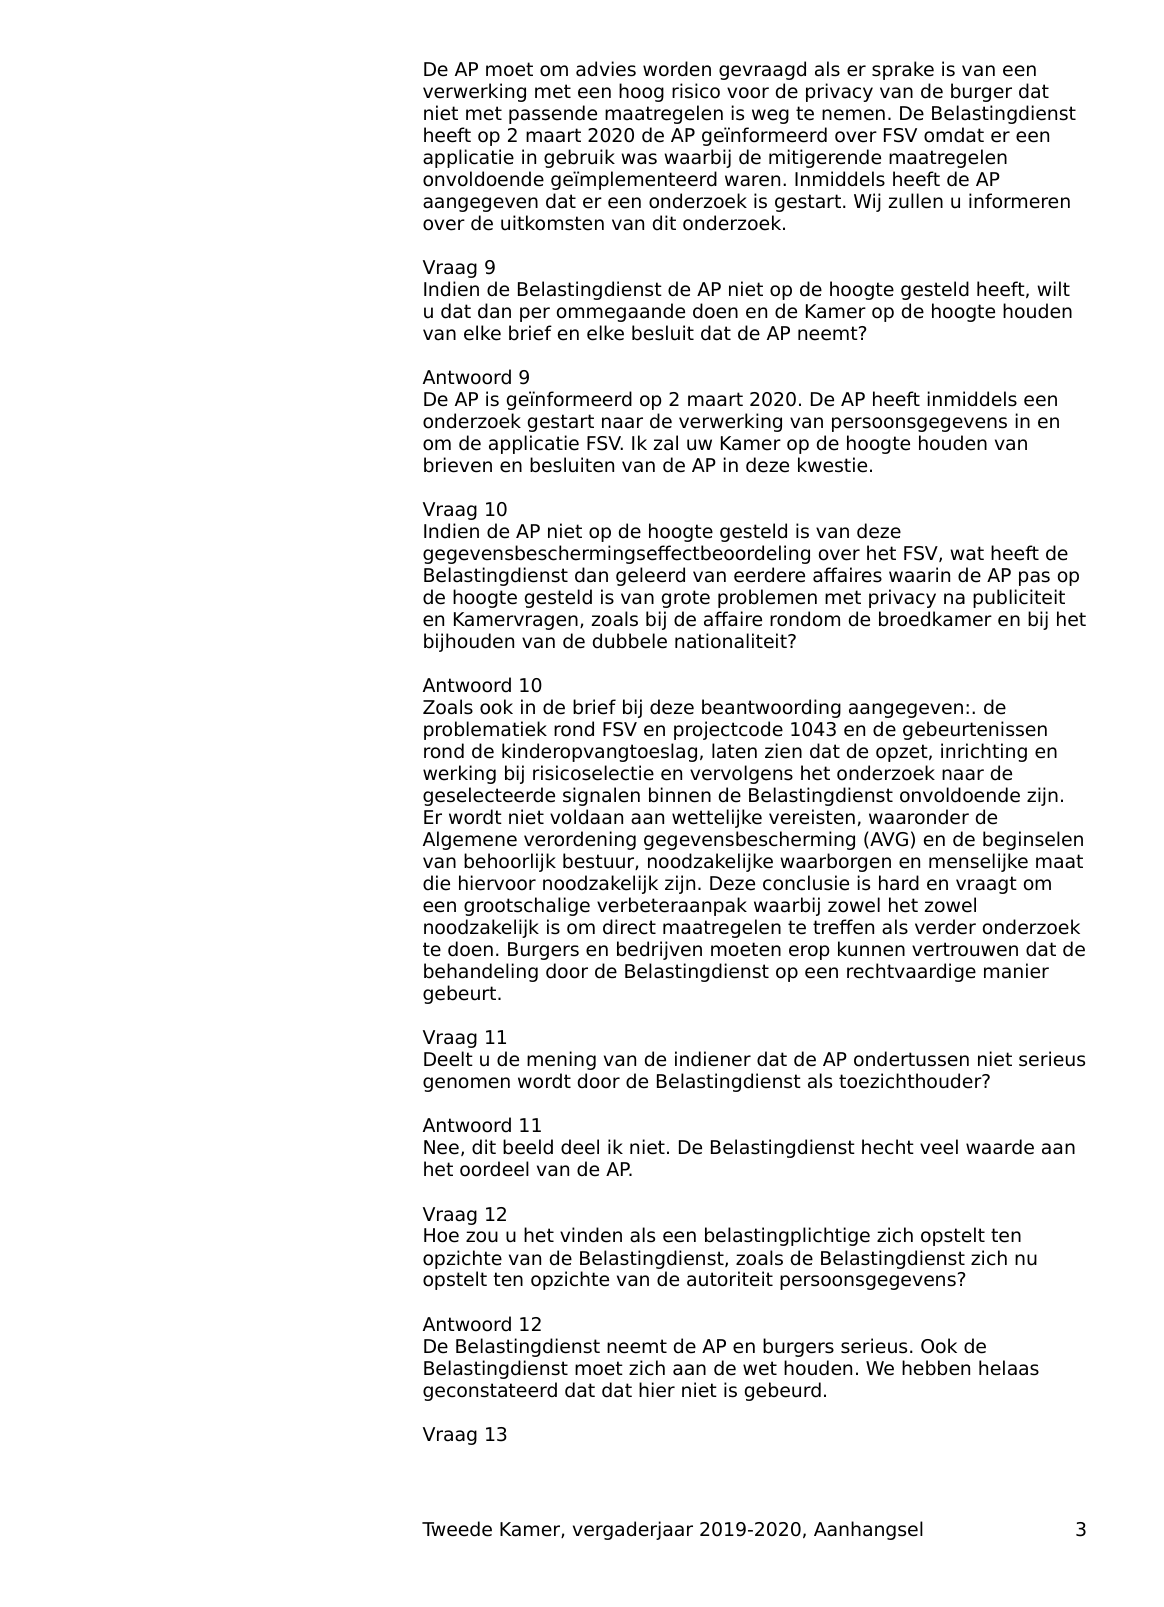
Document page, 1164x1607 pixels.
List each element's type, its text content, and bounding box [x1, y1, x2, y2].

text Hoe zou u het vinden als een belastingplichtige zich opstelt ten opzichte van de Belastingdienst, zoals de Belastingdienst zich nu opstelt ten opzichte van de autoriteit persoonsgegevens? [422, 1225, 1087, 1291]
text Vraag 9 [422, 257, 1087, 279]
text Nee, dit beeld deel ik niet. De Belastingdienst hecht veel waarde aan het oordeel van de AP. [422, 1137, 1087, 1181]
text Deelt u de mening van de indiener dat de AP ondertussen niet serieus genomen wordt door de Belastingdienst als toezichthouder? [422, 1049, 1087, 1093]
text Indien de AP niet op de hoogte gesteld is van deze gegevensbeschermingseffectbeoordeling over het FSV, wat heeft de Belastingdienst dan geleerd van eerdere affaires waarin de AP pas op de hoogte gesteld is van grote problemen met privacy na publiciteit en Kamervragen, zoals bij de affaire rondom de broedkamer en bij het bijhouden van de dubbele nationaliteit? [422, 521, 1087, 653]
text Vraag 13 [422, 1424, 1087, 1446]
text Vraag 10 [422, 499, 1087, 521]
text De Belastingdienst neemt de AP en burgers serieus. Ook de Belastingdienst moet zich aan de wet houden. We hebben helaas geconstateerd dat dat hier niet is gebeurd. [422, 1336, 1087, 1401]
text De AP moet om advies worden gevraagd als er sprake is van een verwerking met een hoog risico voor de privacy van de burger dat niet met passende maatregelen is weg te nemen. De Belastingdienst heeft op 2 maart 2020 de AP geïnformeerd over FSV omdat er een applicatie in gebruik was waarbij de mitigerende maatregelen onvoldoende geïmplementeerd waren. Inmiddels heeft de AP aangegeven dat er een onderzoek is gestart. Wij zullen u informeren over de uitkomsten van dit onderzoek. [422, 59, 1087, 235]
text De AP is geïnformeerd op 2 maart 2020. De AP heeft inmiddels een onderzoek gestart naar de verwerking van persoonsgegevens in en om de applicatie FSV. Ik zal uw Kamer op de hoogte houden van brieven en besluiten van de AP in deze kwestie. [422, 389, 1087, 477]
text Antwoord 10 [422, 675, 1087, 697]
text Zoals ook in de brief bij deze beantwoording aangegeven:. de problematiek rond FSV en projectcode 1043 en de gebeurtenissen rond de kinderopvangtoeslag, laten zien dat de opzet, inrichting en werking bij risicoselectie en vervolgens het onderzoek naar de geselecteerde signalen binnen de Belastingdienst onvoldoende zijn. Er wordt niet voldaan aan wettelijke vereisten, waaronder de Algemene verordening gegevensbescherming (AVG) en de beginselen van behoorlijk bestuur, noodzakelijke waarborgen en menselijke maat die hiervoor noodzakelijk zijn. Deze conclusie is hard en vraagt om een grootschalige verbeteraanpak waarbij zowel het zowel noodzakelijk is om direct maatregelen te treffen als verder onderzoek te doen. Burgers en bedrijven moeten erop kunnen vertrouwen dat de behandeling door de Belastingdienst op een rechtvaardige manier gebeurt. [422, 697, 1087, 1005]
text Antwoord 9 [422, 367, 1087, 389]
text Antwoord 11 [422, 1115, 1087, 1137]
text Vraag 12 [422, 1203, 1087, 1225]
text Antwoord 12 [422, 1313, 1087, 1336]
text Indien de Belastingdienst de AP niet op de hoogte gesteld heeft, wilt u dat dan per ommegaande doen en de Kamer op de hoogte houden van elke brief en elke besluit dat de AP neemt? [422, 279, 1087, 345]
text Vraag 11 [422, 1027, 1087, 1049]
